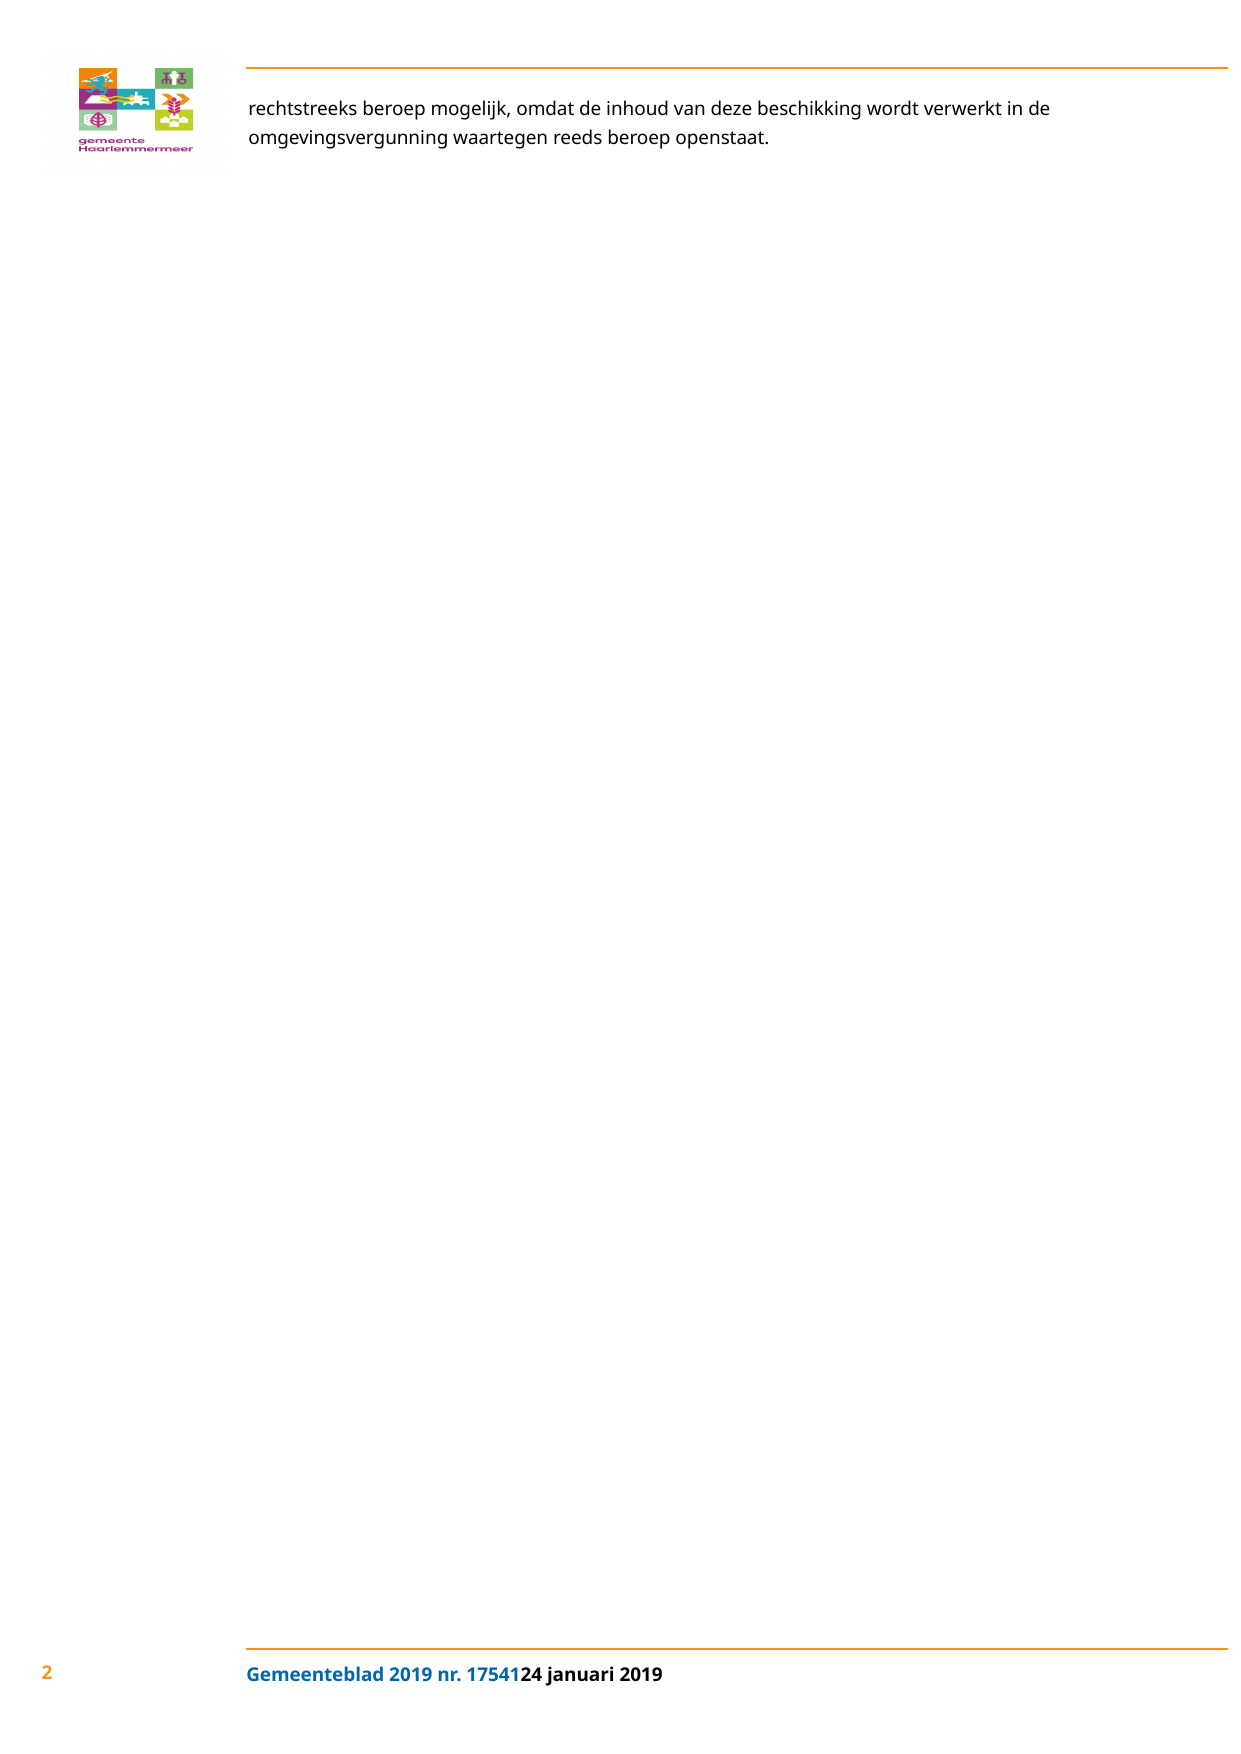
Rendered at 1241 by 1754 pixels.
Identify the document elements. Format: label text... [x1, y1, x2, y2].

text rechtstreeks beroep mogelijk, omdat de inhoud van deze beschikking wordt verwerkt in de omgevingsvergunning waartegen reeds beroep openstaat. [248, 95, 1152, 150]
picture [41, 47, 231, 172]
